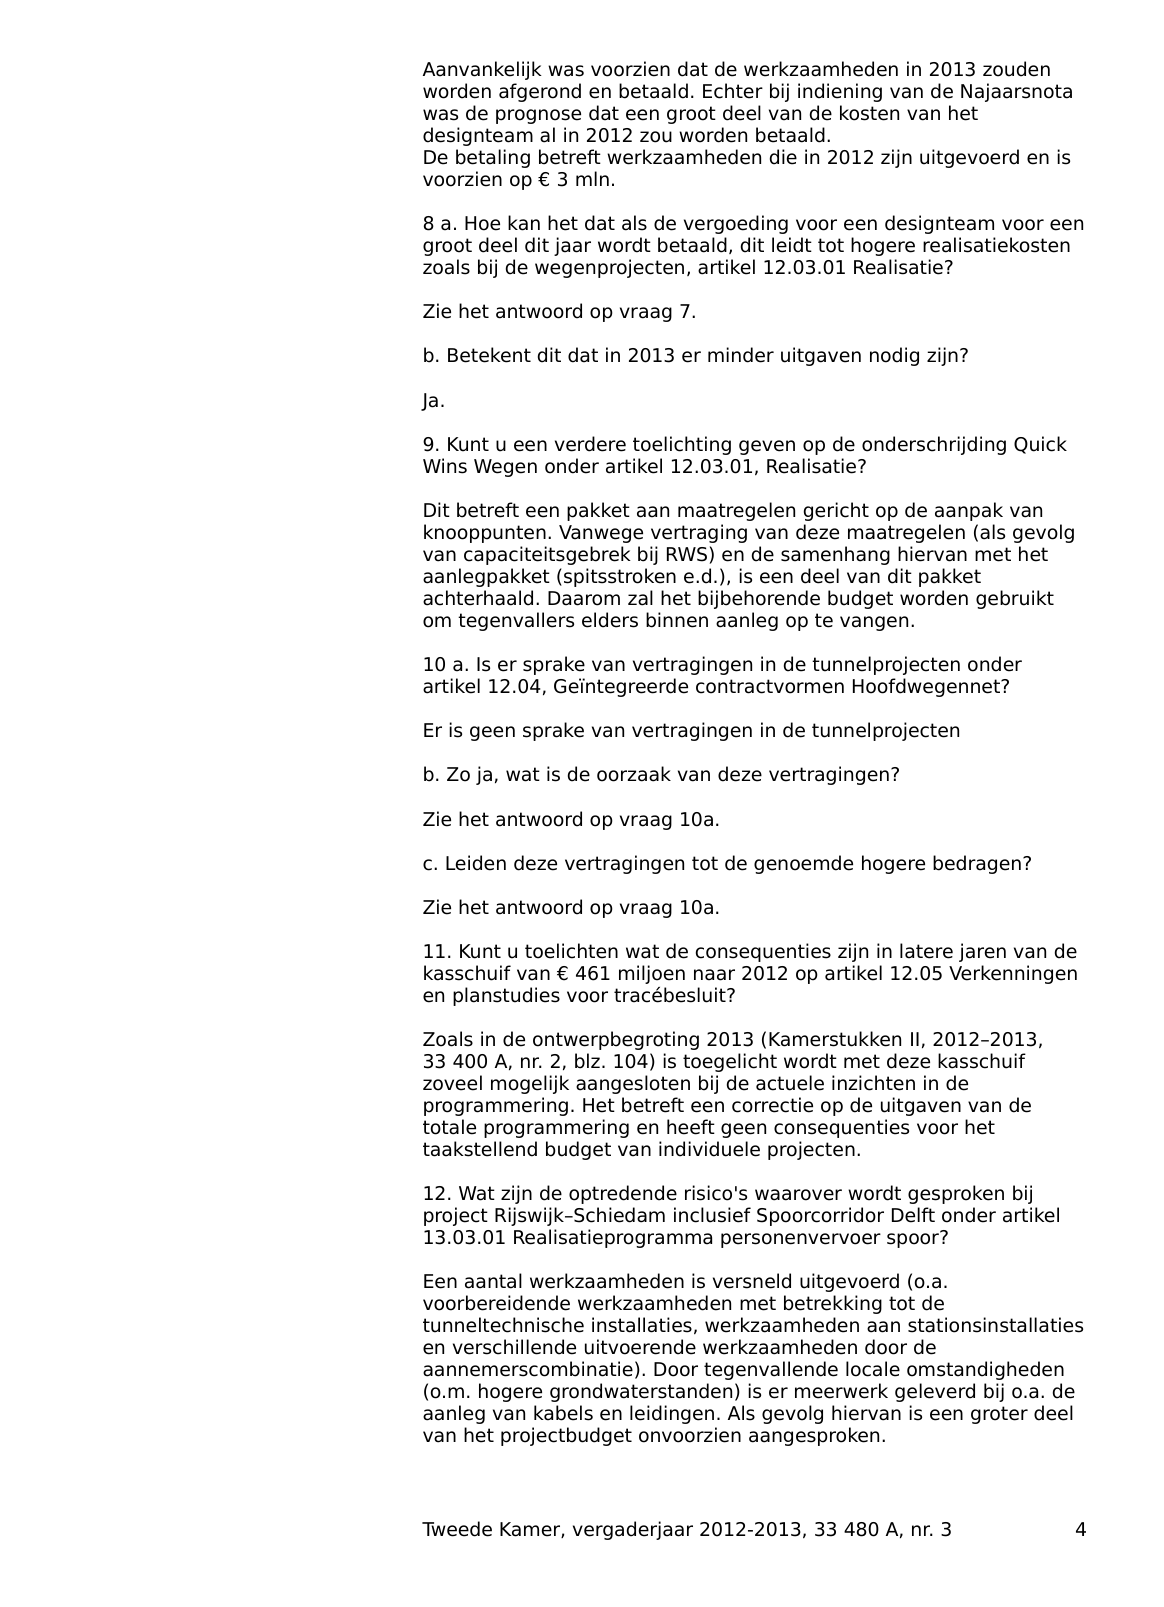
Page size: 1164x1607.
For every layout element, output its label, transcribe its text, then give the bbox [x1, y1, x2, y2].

text 10 a. Is er sprake van vertragingen in de tunnelprojecten onder artikel 12.04, Geïntegreerde contractvormen Hoofdwegennet? [422, 654, 1087, 698]
text 8 a. Hoe kan het dat als de vergoeding voor een designteam voor een groot deel dit jaar wordt betaald, dit leidt tot hogere realisatiekosten zoals bij de wegenprojecten, artikel 12.03.01 Realisatie? [422, 213, 1087, 279]
text Aanvankelijk was voorzien dat de werkzaamheden in 2013 zouden worden afgerond en betaald. Echter bij indiening van de Najaarsnota was de prognose dat een groot deel van de kosten van het designteam al in 2012 zou worden betaald. [422, 59, 1087, 147]
text c. Leiden deze vertragingen tot de genoemde hogere bedragen? [422, 853, 1087, 874]
text Zie het antwoord op vraag 7. [422, 301, 1087, 323]
text De betaling betreft werkzaamheden die in 2012 zijn uitgevoerd en is voorzien op € 3 mln. [422, 147, 1087, 191]
text b. Zo ja, wat is de oorzaak van deze vertragingen? [422, 764, 1087, 786]
text Een aantal werkzaamheden is versneld uitgevoerd (o.a. voorbereidende werkzaamheden met betrekking tot de tunneltechnische installaties, werkzaamheden aan stationsinstallaties en verschillende uitvoerende werkzaamheden door de aannemerscombinatie). Door tegenvallende locale omstandigheden (o.m. hogere grondwaterstanden) is er meerwerk geleverd bij o.a. de aanleg van kabels en leidingen. Als gevolg hiervan is een groter deel van het projectbudget onvoorzien aangesproken. [422, 1271, 1087, 1447]
text Ja. [422, 389, 1087, 412]
text 9. Kunt u een verdere toelichting geven op de onderschrijding Quick Wins Wegen onder artikel 12.03.01, Realisatie? [422, 434, 1087, 478]
text Zoals in de ontwerpbegroting 2013 (Kamerstukken II, 2012–2013, 33 400 A, nr. 2, blz. 104) is toegelicht wordt met deze kasschuif zoveel mogelijk aangesloten bij de actuele inzichten in de programmering. Het betreft een correctie op de uitgaven van de totale programmering en heeft geen consequenties voor het taakstellend budget van individuele projecten. [422, 1029, 1087, 1161]
text b. Betekent dit dat in 2013 er minder uitgaven nodig zijn? [422, 345, 1087, 367]
text 12. Wat zijn de optredende risico's waarover wordt gesproken bij project Rijswijk–Schiedam inclusief Spoorcorridor Delft onder artikel 13.03.01 Realisatieprogramma personenvervoer spoor? [422, 1183, 1087, 1249]
text Er is geen sprake van vertragingen in de tunnelprojecten [422, 720, 1087, 742]
text Zie het antwoord op vraag 10a. [422, 808, 1087, 830]
text Dit betreft een pakket aan maatregelen gericht op de aanpak van knooppunten. Vanwege vertraging van deze maatregelen (als gevolg van capaciteitsgebrek bij RWS) en de samenhang hiervan met het aanlegpakket (spitsstroken e.d.), is een deel van dit pakket achterhaald. Daarom zal het bijbehorende budget worden gebruikt om tegenvallers elders binnen aanleg op te vangen. [422, 500, 1087, 632]
text Zie het antwoord op vraag 10a. [422, 897, 1087, 919]
text 11. Kunt u toelichten wat de consequenties zijn in latere jaren van de kasschuif van € 461 miljoen naar 2012 op artikel 12.05 Verkenningen en planstudies voor tracébesluit? [422, 941, 1087, 1007]
